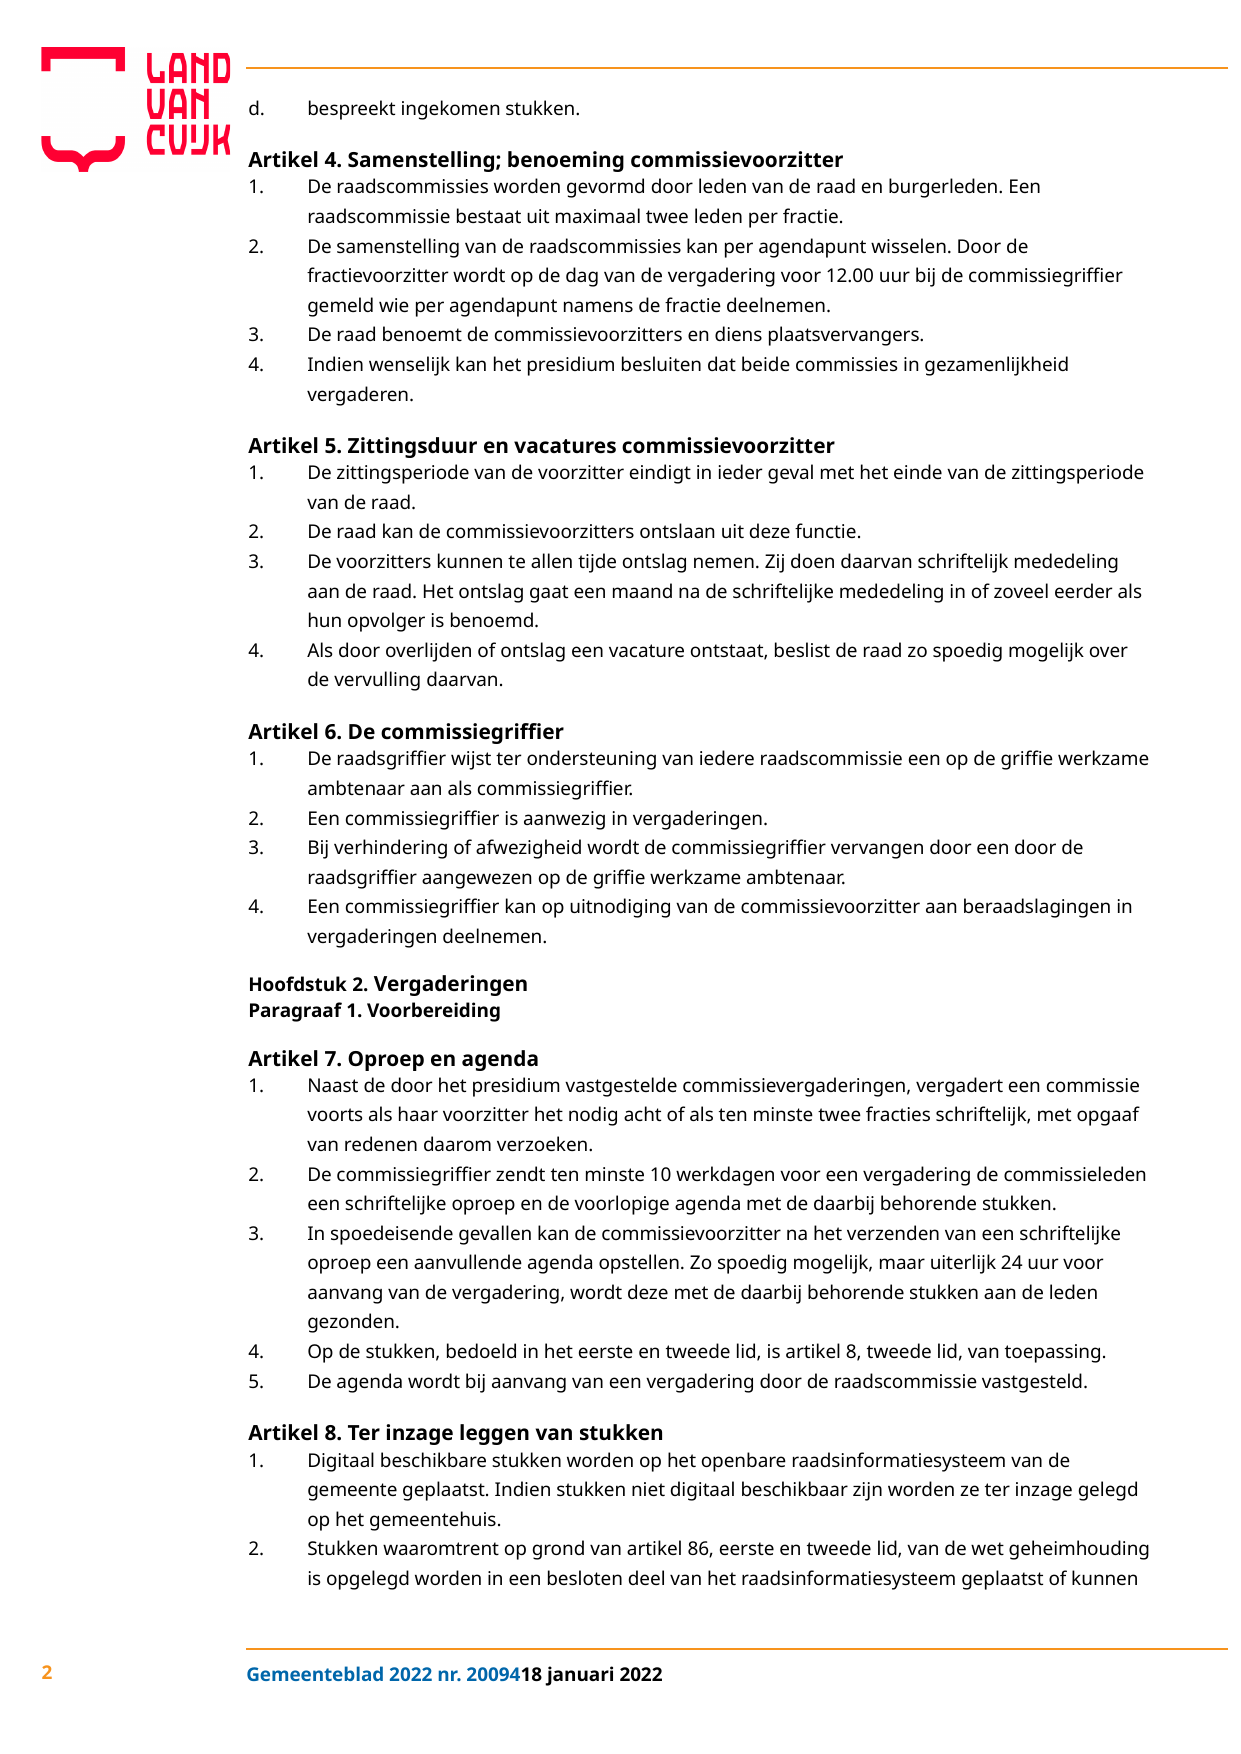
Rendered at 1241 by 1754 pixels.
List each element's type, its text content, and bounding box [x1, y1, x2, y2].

list Bij verhindering of afwezigheid wordt de commissiegriffier vervangen door een door de raadsgriffier aangewezen op de griffie werkzame ambtenaar. [248, 834, 1152, 889]
list De raad kan de commissievoorzitters ontslaan uit deze functie. [248, 519, 1152, 544]
list Indien wenselijk kan het presidium besluiten dat beide commissies in gezamenlijkheid vergaderen. [248, 351, 1152, 406]
list De agenda wordt bij aanvang van een vergadering door de raadscommissie vastgesteld. [248, 1368, 1152, 1394]
list Een commissiegriffier is aanwezig in vergaderingen. [248, 805, 1152, 830]
list De samenstelling van de raadscommissies kan per agendapunt wisselen. Door de fractievoorzitter wordt op de dag van de vergadering voor 12.00 uur bij de commissiegriffier gemeld wie per agendapunt namens de fractie deelnemen. [248, 233, 1152, 318]
list De raadsgriffier wijst ter ondersteuning van iedere raadscommissie een op de griffie werkzame ambtenaar aan als commissiegriffier. [248, 746, 1152, 801]
list De commissiegriffier zendt ten minste 10 werkdagen voor een vergadering de commissieleden een schriftelijke oproep en de voorlopige agenda met de daarbij behorende stukken. [248, 1161, 1152, 1216]
list Digitaal beschikbare stukken worden op het openbare raadsinformatiesysteem van de gemeente geplaatst. Indien stukken niet digitaal beschikbaar zijn worden ze ter inzage gelegd op het gemeentehuis. [248, 1447, 1152, 1532]
list Op de stukken, bedoeld in het eerste en tweede lid, is artikel 8, tweede lid, van toepassing. [248, 1338, 1152, 1364]
list De voorzitters kunnen te allen tijde ontslag nemen. Zij doen daarvan schriftelijk mededeling aan de raad. Het ontslag gaat een maand na de schriftelijke mededeling in of zoveel eerder als hun opvolger is benoemd. [248, 548, 1152, 633]
list Naast de door het presidium vastgestelde commissievergaderingen, vergadert een commissie voorts als haar voorzitter het nodig acht of als ten minste twee fracties schriftelijk, met opgaaf van redenen daarom verzoeken. [248, 1072, 1152, 1157]
text Hoofdstuk 2. Vergaderingen [248, 969, 1152, 997]
list Stukken waaromtrent op grond van artikel 86, eerste en tweede lid, van de wet geheimhouding is opgelegd worden in een besloten deel van het raadsinformatiesysteem geplaatst of kunnen [248, 1536, 1152, 1591]
text Artikel 8. Ter inzage leggen van stukken [248, 1418, 1152, 1447]
list De zittingsperiode van de voorzitter eindigt in ieder geval met het einde van de zittingsperiode van de raad. [248, 459, 1152, 515]
text Artikel 7. Oproep en agenda [248, 1044, 1152, 1072]
list Als door overlijden of ontslag een vacature ontstaat, beslist de raad zo spoedig mogelijk over de vervulling daarvan. [248, 637, 1152, 692]
text Artikel 4. Samenstelling; benoeming commissievoorzitter [248, 145, 1152, 174]
text Paragraaf 1. Voorbereiding [248, 997, 1152, 1023]
picture [41, 47, 231, 172]
list In spoedeisende gevallen kan de commissievoorzitter na het verzenden van een schriftelijke oproep een aanvullende agenda opstellen. Zo spoedig mogelijk, maar uiterlijk 24 uur voor aanvang van de vergadering, wordt deze met de daarbij behorende stukken aan de leden gezonden. [248, 1220, 1152, 1334]
list bespreekt ingekomen stukken. [248, 95, 1152, 121]
list Een commissiegriffier kan op uitnodiging van de commissievoorzitter aan beraadslagingen in vergaderingen deelnemen. [248, 893, 1152, 949]
list De raadscommissies worden gevormd door leden van de raad en burgerleden. Een raadscommissie bestaat uit maximaal twee leden per fractie. [248, 174, 1152, 229]
text Artikel 5. Zittingsduur en vacatures commissievoorzitter [248, 431, 1152, 459]
text Artikel 6. De commissiegriffier [248, 717, 1152, 746]
list De raad benoemt de commissievoorzitters en diens plaatsvervangers. [248, 322, 1152, 347]
